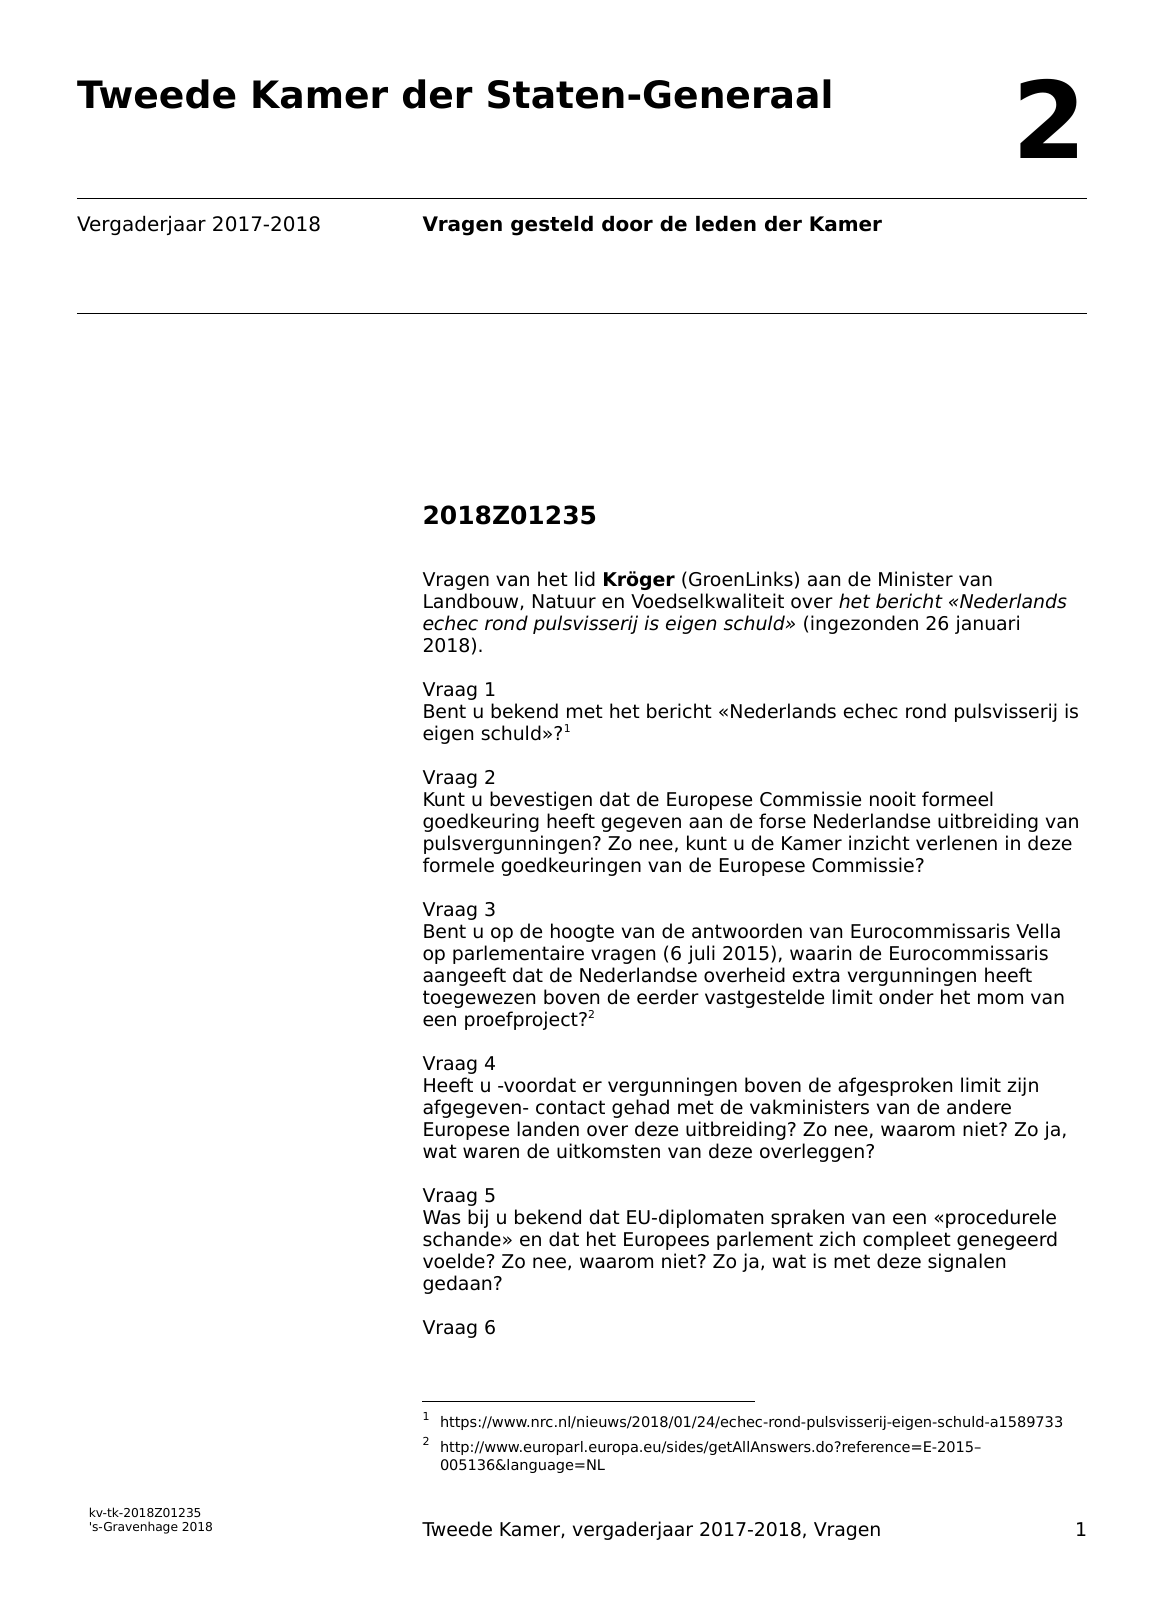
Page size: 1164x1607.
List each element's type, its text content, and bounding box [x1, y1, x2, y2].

text http://www.europarl.europa.eu/sides/getAllAnswers.do?reference=E-2015–005136&language=NL [422, 1435, 1087, 1474]
table_cell Vergaderjaar 2017-2018 [77, 199, 422, 313]
text 's-Gravenhage 2018 [88, 1520, 323, 1534]
text kv-tk-2018Z01235 [88, 1506, 323, 1520]
text Vraag 1 [422, 679, 1087, 701]
text Vraag 5 [422, 1185, 1087, 1207]
text Vraag 4 [422, 1053, 1087, 1075]
table_header Tweede Kamer der Staten-Generaal [77, 59, 886, 198]
text 2018Z01235 [422, 501, 1087, 531]
text Vraag 6 [422, 1317, 1087, 1339]
text Bent u op de hoogte van de antwoorden van Eurocommissaris Vella op parlementaire vragen (6 juli 2015), waarin de Eurocommissaris aangeeft dat de Nederlandse overheid extra vergunningen heeft toegewezen boven de eerder vastgestelde limit onder het mom van een proefproject? [422, 921, 1087, 1031]
text Vraag 2 [422, 767, 1087, 789]
text Vraag 3 [422, 899, 1087, 921]
text Bent u bekend met het bericht «Nederlands echec rond pulsvisserij is eigen schuld»? [422, 701, 1087, 745]
table_header 2 [886, 59, 1087, 198]
text Heeft u -voordat er vergunningen boven de afgesproken limit zijn afgegeven- contact gehad met de vakministers van de andere Europese landen over deze uitbreiding? Zo nee, waarom niet? Zo ja, wat waren de uitkomsten van deze overleggen? [422, 1075, 1087, 1163]
table_cell Vragen gesteld door de leden der Kamer [422, 199, 1087, 313]
text https://www.nrc.nl/nieuws/2018/01/24/echec-rond-pulsvisserij-eigen-schuld-a1589733 [422, 1410, 1087, 1432]
text Was bij u bekend dat EU-diplomaten spraken van een «procedurele schande» en dat het Europees parlement zich compleet genegeerd voelde? Zo nee, waarom niet? Zo ja, wat is met deze signalen gedaan? [422, 1207, 1087, 1295]
text Kunt u bevestigen dat de Europese Commissie nooit formeel goedkeuring heeft gegeven aan de forse Nederlandse uitbreiding van pulsvergunningen? Zo nee, kunt u de Kamer inzicht verlenen in deze formele goedkeuringen van de Europese Commissie? [422, 789, 1087, 877]
text Vragen van het lid Kröger (GroenLinks) aan de Minister van Landbouw, Natuur en Voedselkwaliteit over het bericht «Nederlands echec rond pulsvisserij is eigen schuld» (ingezonden 26 januari 2018). [422, 569, 1087, 657]
